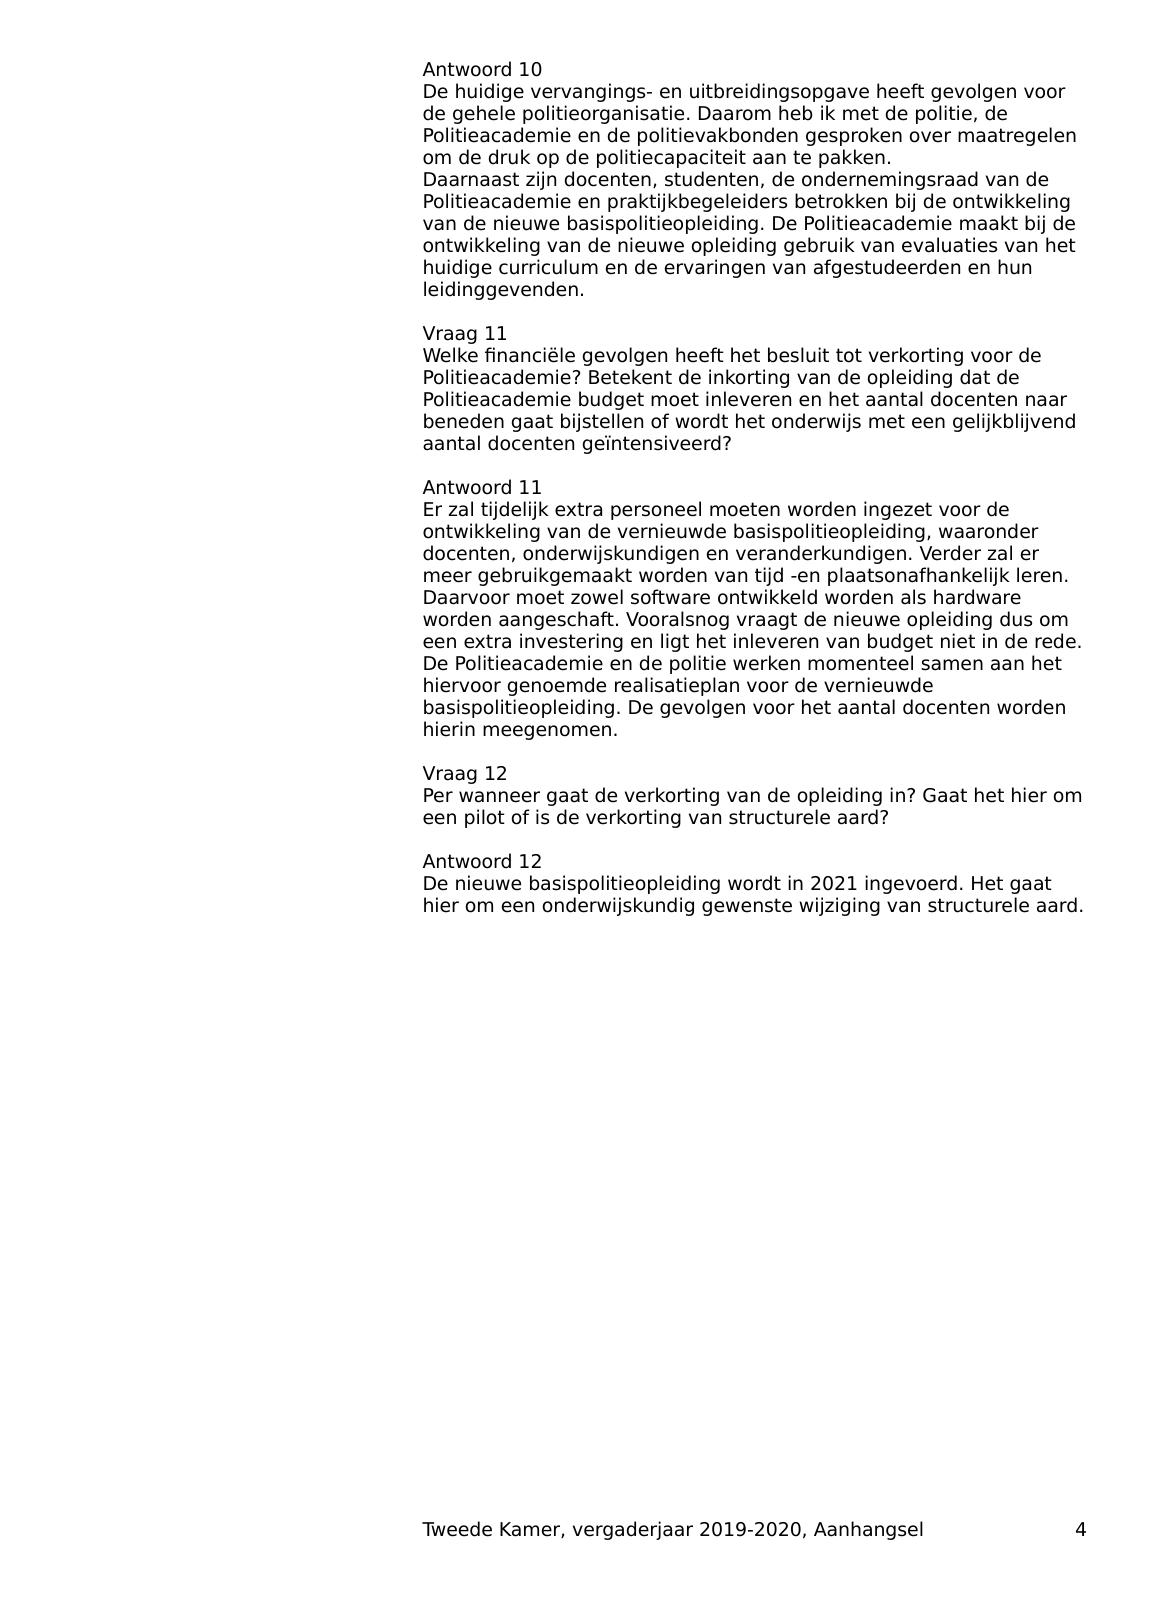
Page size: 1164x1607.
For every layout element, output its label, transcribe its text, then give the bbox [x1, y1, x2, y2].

text Vraag 12 [422, 763, 1087, 785]
text Antwoord 10 [422, 59, 1087, 81]
text Antwoord 12 [422, 851, 1087, 873]
text Daarnaast zijn docenten, studenten, de ondernemingsraad van de Politieacademie en praktijkbegeleiders betrokken bij de ontwikkeling van de nieuwe basispolitieopleiding. De Politieacademie maakt bij de ontwikkeling van de nieuwe opleiding gebruik van evaluaties van het huidige curriculum en de ervaringen van afgestudeerden en hun leidinggevenden. [422, 169, 1087, 301]
text De huidige vervangings- en uitbreidingsopgave heeft gevolgen voor de gehele politieorganisatie. Daarom heb ik met de politie, de Politieacademie en de politievakbonden gesproken over maatregelen om de druk op de politiecapaciteit aan te pakken. [422, 81, 1087, 169]
text Vraag 11 [422, 323, 1087, 345]
text De nieuwe basispolitieopleiding wordt in 2021 ingevoerd. Het gaat hier om een onderwijskundig gewenste wijziging van structurele aard. [422, 873, 1087, 917]
text Welke financiële gevolgen heeft het besluit tot verkorting voor de Politieacademie? Betekent de inkorting van de opleiding dat de Politieacademie budget moet inleveren en het aantal docenten naar beneden gaat bijstellen of wordt het onderwijs met een gelijkblijvend aantal docenten geïntensiveerd? [422, 345, 1087, 455]
text Per wanneer gaat de verkorting van de opleiding in? Gaat het hier om een pilot of is de verkorting van structurele aard? [422, 785, 1087, 829]
text Antwoord 11 [422, 477, 1087, 499]
text Er zal tijdelijk extra personeel moeten worden ingezet voor de ontwikkeling van de vernieuwde basispolitieopleiding, waaronder docenten, onderwijskundigen en veranderkundigen. Verder zal er meer gebruikgemaakt worden van tijd -en plaatsonafhankelijk leren. Daarvoor moet zowel software ontwikkeld worden als hardware worden aangeschaft. Vooralsnog vraagt de nieuwe opleiding dus om een extra investering en ligt het inleveren van budget niet in de rede. De Politieacademie en de politie werken momenteel samen aan het hiervoor genoemde realisatieplan voor de vernieuwde basispolitieopleiding. De gevolgen voor het aantal docenten worden hierin meegenomen. [422, 499, 1087, 741]
